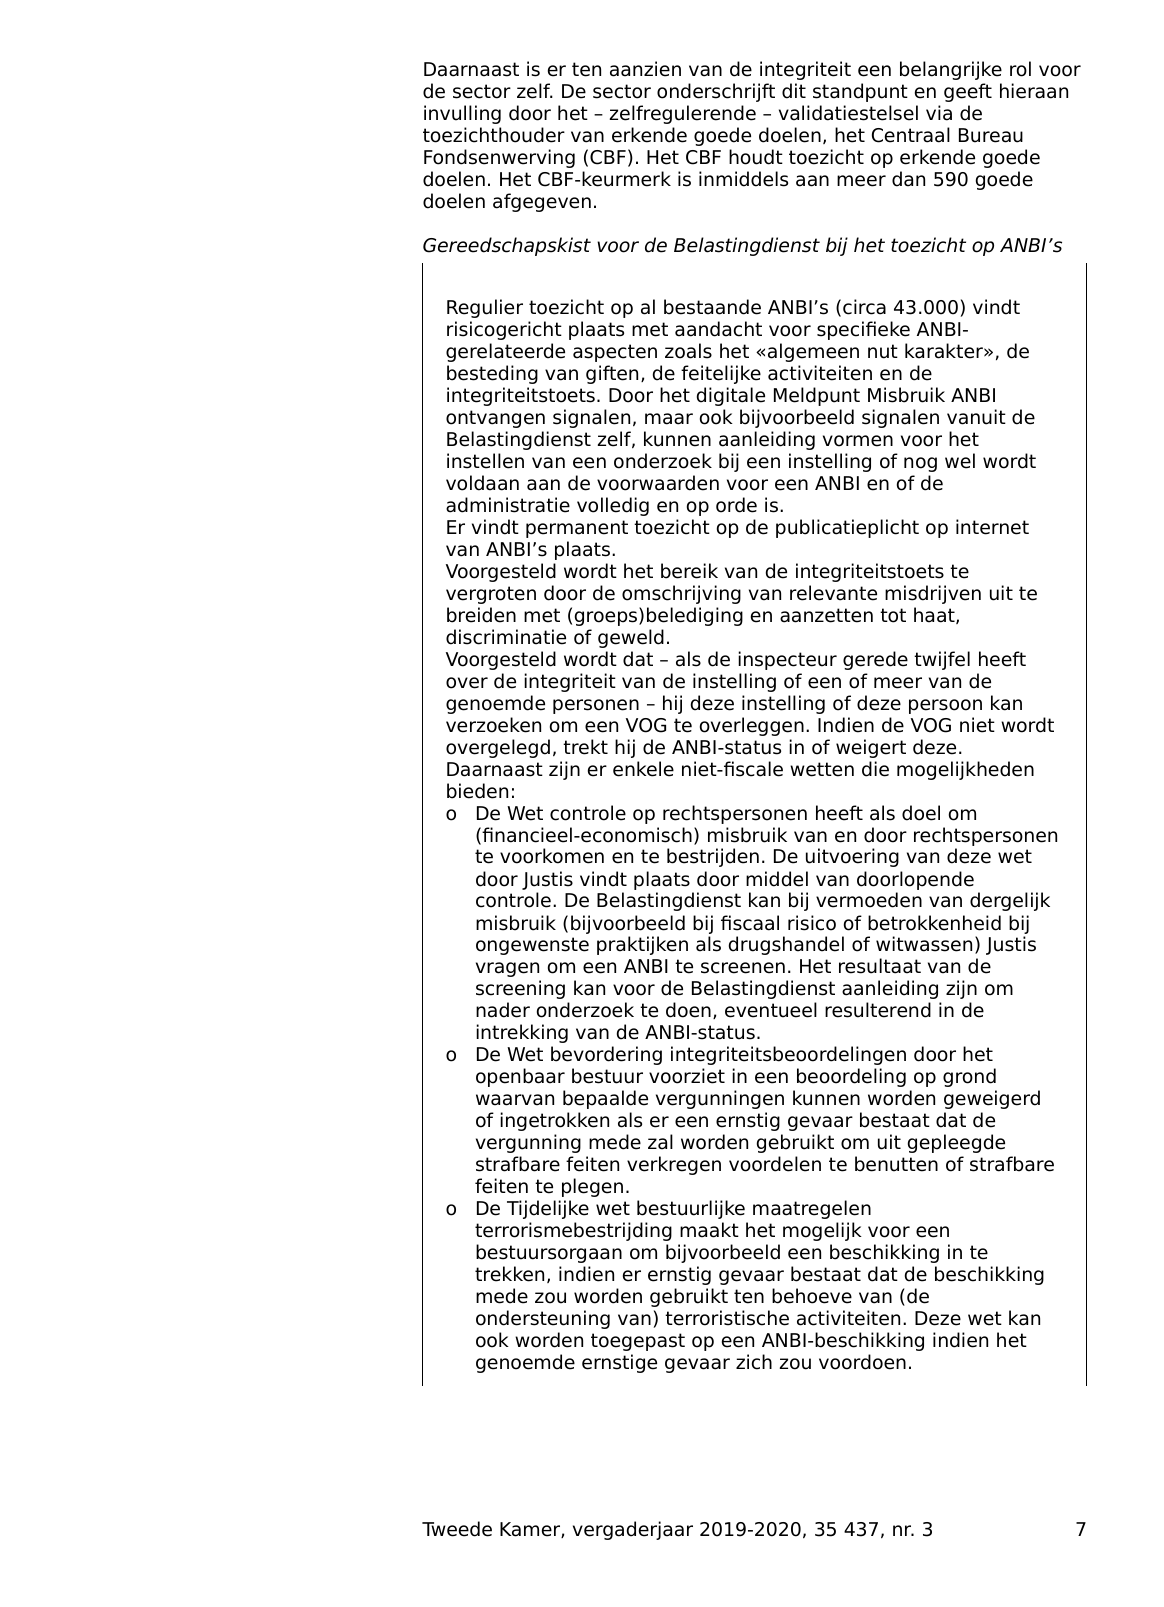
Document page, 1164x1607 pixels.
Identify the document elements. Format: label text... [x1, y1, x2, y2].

subtitle Gereedschapskist voor de Belastingdienst bij het toezicht op ANBI’s [422, 235, 1087, 257]
table_header Regulier toezicht op al bestaande ANBI’s (circa 43.000) vindt risicogericht plaats met aandacht voor specifieke ANBI-gerelateerde aspecten zoals het «algemeen nut karakter», de besteding van giften, de feitelijke activiteiten en de integriteitstoets. Door het digitale Meldpunt Misbruik ANBI ontvangen signalen, maar ook bijvoorbeeld signalen vanuit de Belastingdienst zelf, kunnen aanleiding vormen voor het instellen van een onderzoek bij een instelling of nog wel wordt voldaan aan de voorwaarden voor een ANBI en of de administratie volledig en op orde is. Er vindt permanent toezicht op de publicatieplicht op internet van ANBI’s plaats. Voorgesteld wordt het bereik van de integriteitstoets te vergroten door de omschrijving van relevante misdrijven uit te breiden met (groeps)belediging en aanzetten tot haat, discriminatie of geweld. Voorgesteld wordt dat – als de inspecteur gerede twijfel heeft over de integriteit van de instelling of een of meer van de genoemde personen – hij deze instelling of deze persoon kan verzoeken om een VOG te overleggen. Indien de VOG niet wordt overgelegd, trekt hij de ANBI-status in of weigert deze. Daarnaast zijn er enkele niet-fiscale wetten die mogelijkheden bieden: o De Wet controle op rechtspersonen heeft als doel om (financieel-economisch) misbruik van en door rechtspersonen te voorkomen en te bestrijden. De uitvoering van deze wet door Justis vindt plaats door middel van doorlopende controle. De Belastingdienst kan bij vermoeden van dergelijk misbruik (bijvoorbeeld bij fiscaal risico of betrokkenheid bij ongewenste praktijken als drugshandel of witwassen) Justis vragen om een ANBI te screenen. Het resultaat van de screening kan voor de Belastingdienst aanleiding zijn om nader onderzoek te doen, eventueel resulterend in de intrekking van de ANBI-status. o De Wet bevordering integriteitsbeoordelingen door het openbaar bestuur voorziet in een beoordeling op grond waarvan bepaalde vergunningen kunnen worden geweigerd of ingetrokken als er een ernstig gevaar bestaat dat de vergunning mede zal worden gebruikt om uit gepleegde strafbare feiten verkregen voordelen te benutten of strafbare feiten te plegen. o De Tijdelijke wet bestuurlijke maatregelen terrorismebestrijding maakt het mogelijk voor een bestuursorgaan om bijvoorbeeld een beschikking in te trekken, indien er ernstig gevaar bestaat dat de beschikking mede zou worden gebruikt ten behoeve van (de ondersteuning van) terroristische activiteiten. Deze wet kan ook worden toegepast op een ANBI-beschikking indien het genoemde ernstige gevaar zich zou voordoen. [423, 263, 1086, 1386]
text Daarnaast is er ten aanzien van de integriteit een belangrijke rol voor de sector zelf. De sector onderschrijft dit standpunt en geeft hieraan invulling door het – zelfregulerende – validatiestelsel via de toezichthouder van erkende goede doelen, het Centraal Bureau Fondsenwerving (CBF). Het CBF houdt toezicht op erkende goede doelen. Het CBF-keurmerk is inmiddels aan meer dan 590 goede doelen afgegeven. [422, 59, 1087, 213]
